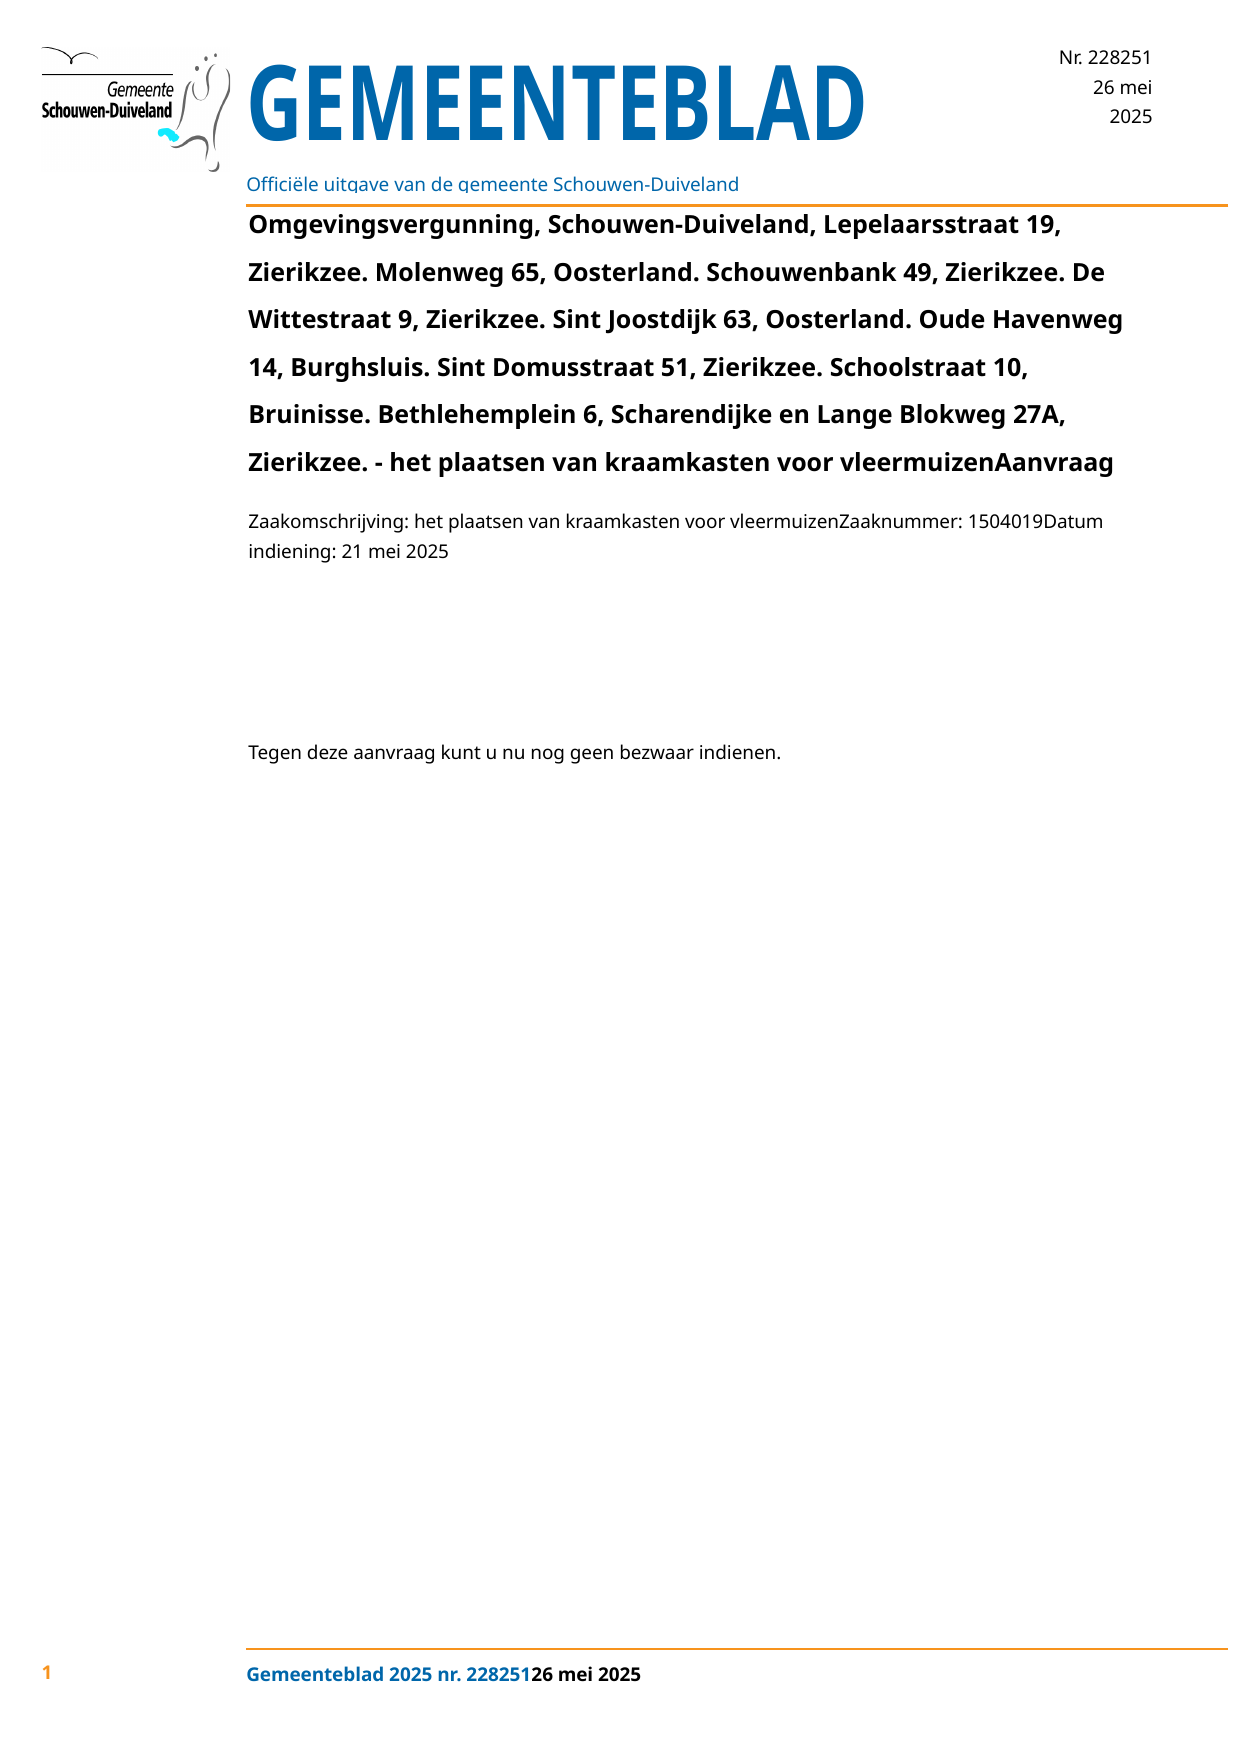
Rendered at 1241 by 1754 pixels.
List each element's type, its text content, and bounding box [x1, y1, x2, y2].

text Zaakomschrijving: het plaatsen van kraamkasten voor vleermuizenZaaknummer: 1504019Datum indiening: 21 mei 2025 [248, 508, 1152, 564]
picture [41, 47, 231, 172]
text Tegen deze aanvraag kunt u nu nog geen bezwaar indienen. [248, 739, 1152, 765]
text Omgevingsvergunning, Schouwen-Duiveland, Lepelaarsstraat 19, Zierikzee. Molenweg 65, Oosterland. Schouwenbank 49, Zierikzee. De Wittestraat 9, Zierikzee. Sint Joostdijk 63, Oosterland. Oude Havenweg 14, Burghsluis. Sint Domusstraat 51, Zierikzee. Schoolstraat 10, Bruinisse. Bethlehemplein 6, Scharendijke en Lange Blokweg 27A, Zierikzee. - het plaatsen van kraamkasten voor vleermuizenAanvraag [248, 207, 1152, 479]
